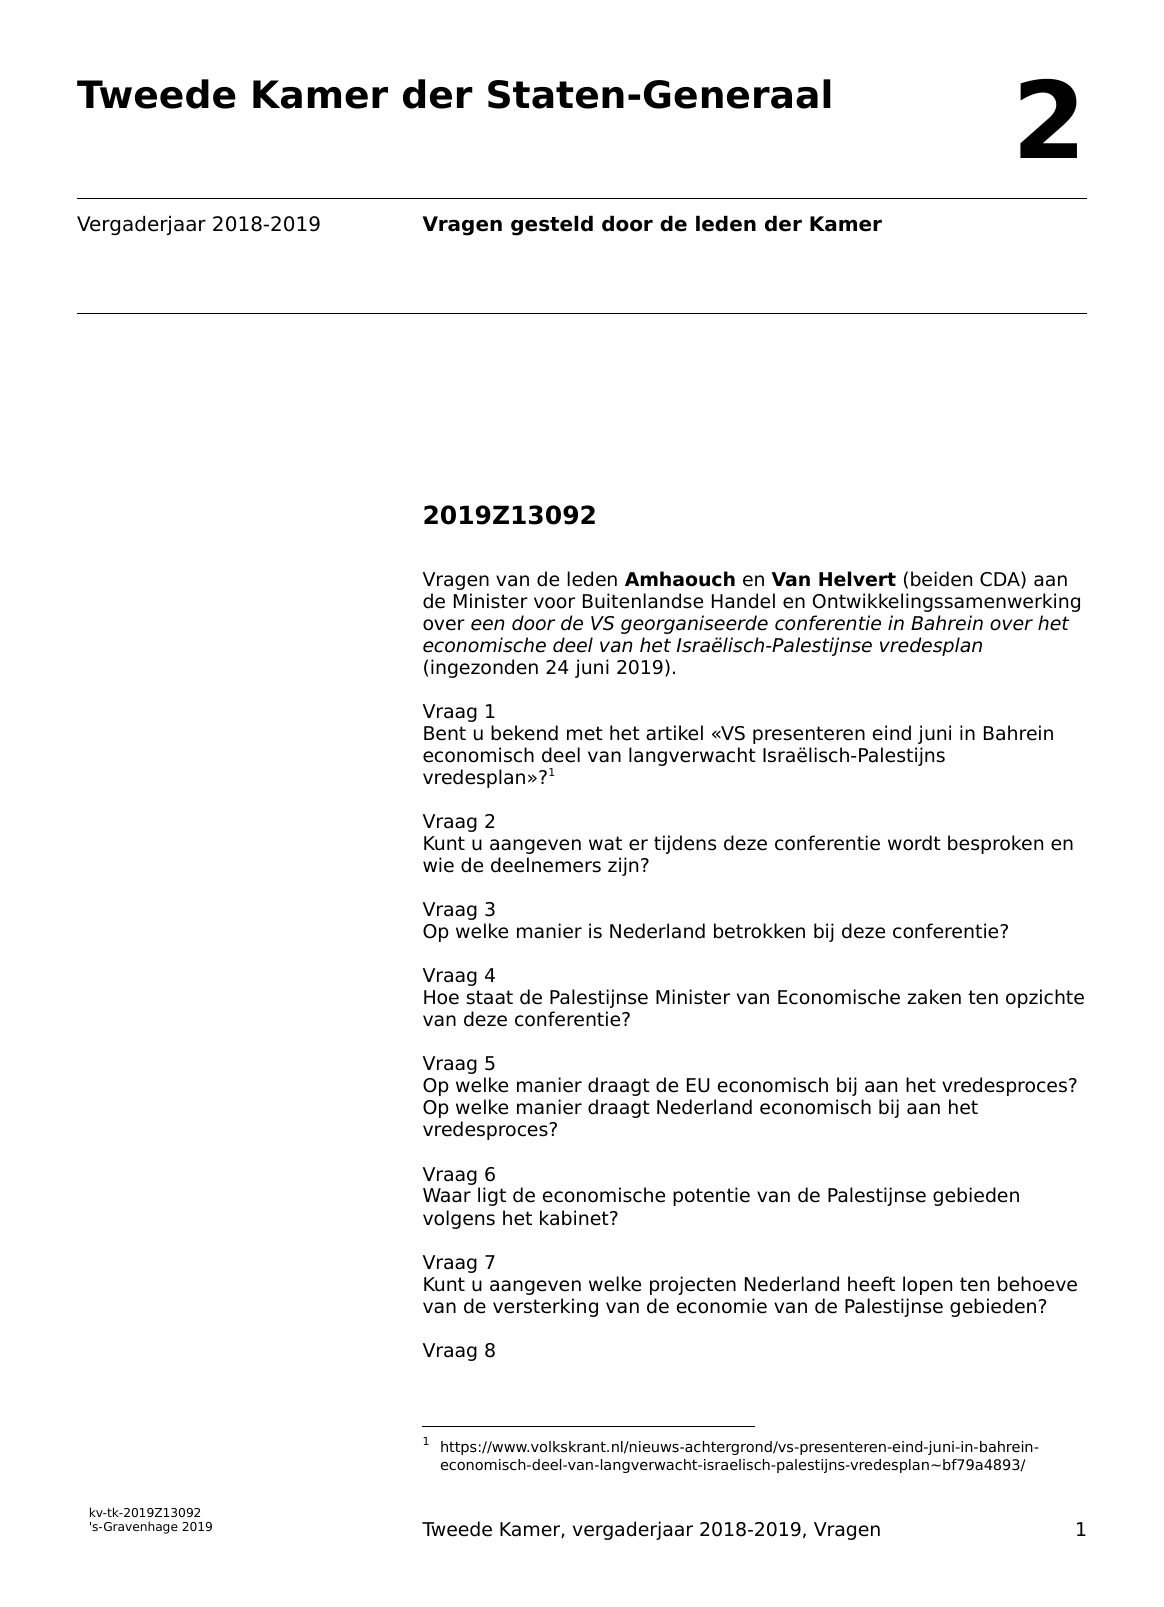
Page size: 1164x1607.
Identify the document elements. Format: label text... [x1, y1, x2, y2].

table_header Tweede Kamer der Staten-Generaal [77, 59, 886, 198]
text Op welke manier draagt de EU economisch bij aan het vredesproces? Op welke manier draagt Nederland economisch bij aan het vredesproces? [422, 1075, 1087, 1141]
text Op welke manier is Nederland betrokken bij deze conferentie? [422, 921, 1087, 943]
text Vraag 4 [422, 965, 1087, 987]
text Vraag 5 [422, 1053, 1087, 1075]
text Bent u bekend met het artikel «VS presenteren eind juni in Bahrein economisch deel van langverwacht Israëlisch-Palestijns vredesplan»? [422, 723, 1087, 789]
table_header 2 [886, 59, 1087, 198]
text Vraag 7 [422, 1252, 1087, 1273]
text Vraag 2 [422, 811, 1087, 833]
text Vraag 1 [422, 701, 1087, 723]
text Vragen van de leden Amhaouch en Van Helvert (beiden CDA) aan de Minister voor Buitenlandse Handel en Ontwikkelingssamenwerking over een door de VS georganiseerde conferentie in Bahrein over het economische deel van het Israëlisch-Palestijnse vredesplan (ingezonden 24 juni 2019). [422, 569, 1087, 679]
text 2019Z13092 [422, 501, 1087, 531]
text Vraag 3 [422, 899, 1087, 921]
text 's-Gravenhage 2019 [88, 1520, 323, 1534]
text Kunt u aangeven wat er tijdens deze conferentie wordt besproken en wie de deelnemers zijn? [422, 833, 1087, 877]
text Kunt u aangeven welke projecten Nederland heeft lopen ten behoeve van de versterking van de economie van de Palestijnse gebieden? [422, 1273, 1087, 1317]
text Hoe staat de Palestijnse Minister van Economische zaken ten opzichte van deze conferentie? [422, 987, 1087, 1031]
text Vraag 6 [422, 1163, 1087, 1185]
table_cell Vergaderjaar 2018-2019 [77, 199, 422, 313]
text kv-tk-2019Z13092 [88, 1506, 323, 1520]
table_cell Vragen gesteld door de leden der Kamer [422, 199, 1087, 313]
text Waar ligt de economische potentie van de Palestijnse gebieden volgens het kabinet? [422, 1185, 1087, 1229]
text Vraag 8 [422, 1340, 1087, 1362]
text https://www.volkskrant.nl/nieuws-achtergrond/vs-presenteren-eind-juni-in-bahrein-economisch-deel-van-langverwacht-israelisch-palestijns-vredesplan~bf79a4893/ [422, 1435, 1087, 1474]
